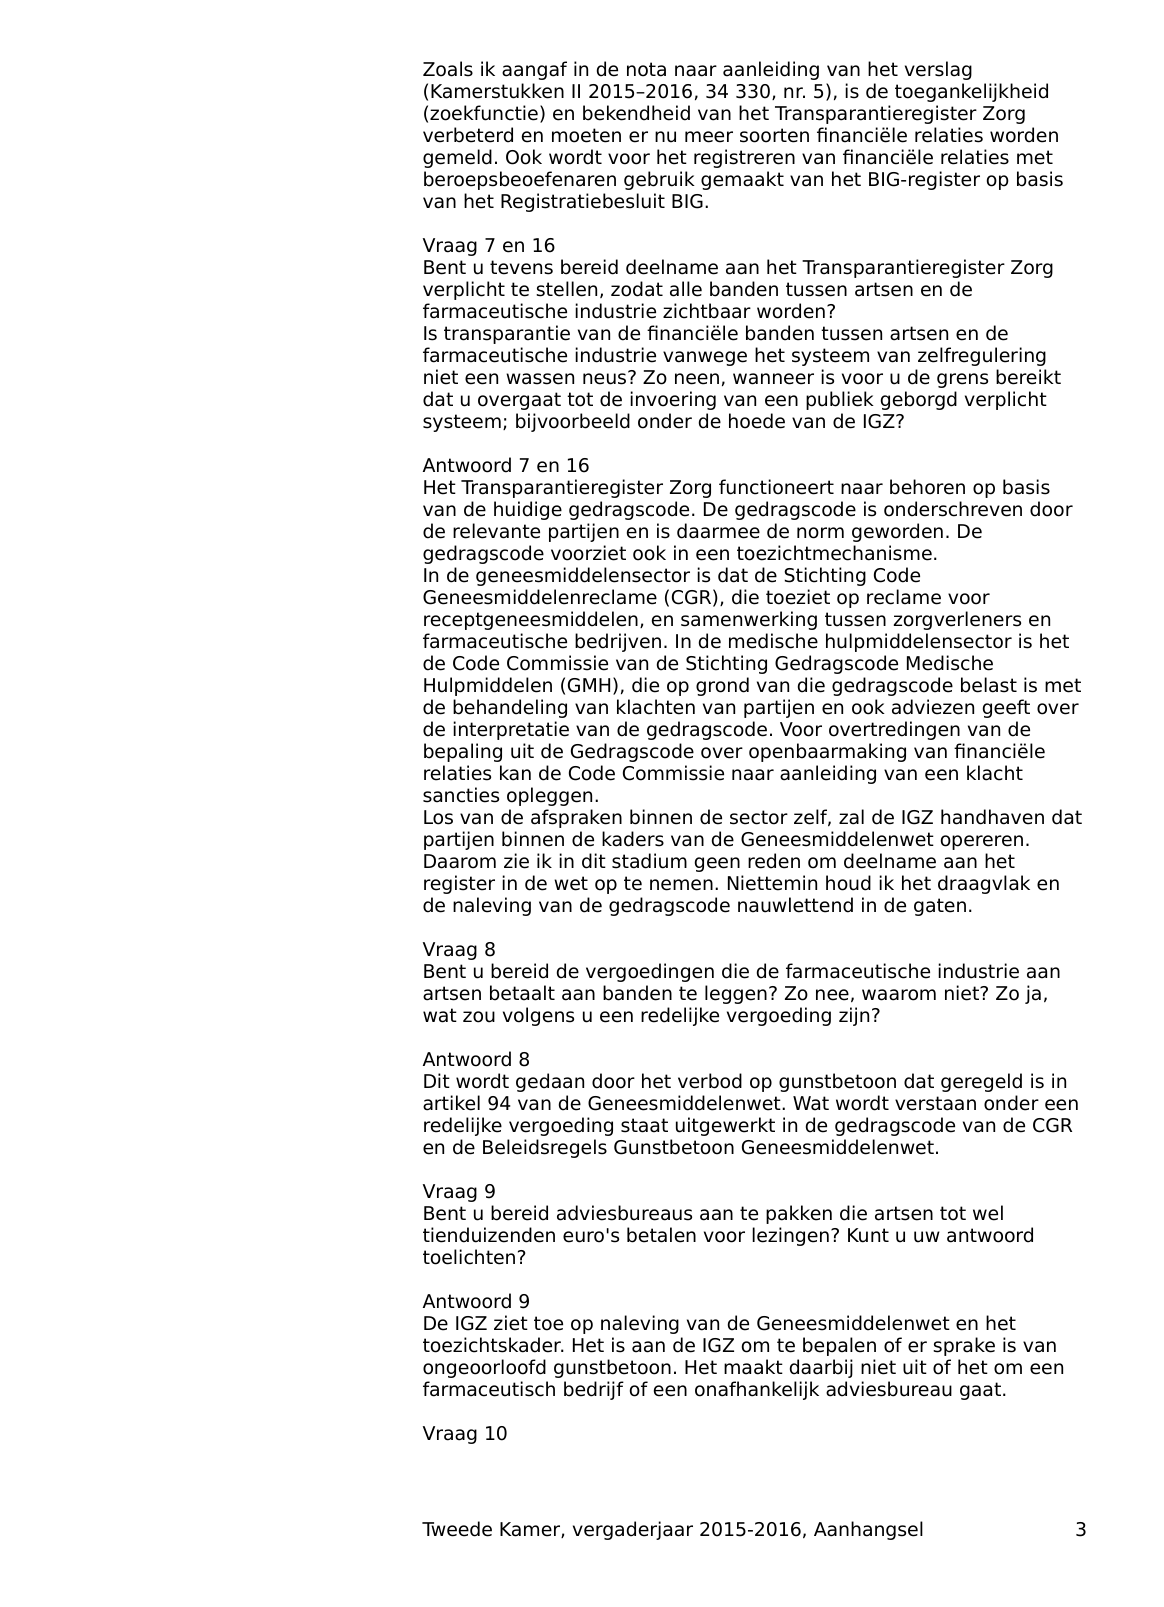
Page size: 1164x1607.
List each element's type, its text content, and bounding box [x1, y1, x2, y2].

text Bent u bereid adviesbureaus aan te pakken die artsen tot wel tienduizenden euro's betalen voor lezingen? Kunt u uw antwoord toelichten? [422, 1203, 1087, 1269]
text Bent u bereid de vergoedingen die de farmaceutische industrie aan artsen betaalt aan banden te leggen? Zo nee, waarom niet? Zo ja, wat zou volgens u een redelijke vergoeding zijn? [422, 961, 1087, 1027]
text Vraag 10 [422, 1423, 1087, 1445]
text Vraag 8 [422, 939, 1087, 961]
text Antwoord 9 [422, 1291, 1087, 1313]
text Vraag 7 en 16 [422, 235, 1087, 257]
text Antwoord 8 [422, 1049, 1087, 1071]
text De IGZ ziet toe op naleving van de Geneesmiddelenwet en het toezichtskader. Het is aan de IGZ om te bepalen of er sprake is van ongeoorloofd gunstbetoon. Het maakt daarbij niet uit of het om een farmaceutisch bedrijf of een onafhankelijk adviesbureau gaat. [422, 1313, 1087, 1401]
text Het Transparantieregister Zorg functioneert naar behoren op basis van de huidige gedragscode. De gedragscode is onderschreven door de relevante partijen en is daarmee de norm geworden. De gedragscode voorziet ook in een toezichtmechanisme. [422, 477, 1087, 565]
text Daarom zie ik in dit stadium geen reden om deelname aan het register in de wet op te nemen. Niettemin houd ik het draagvlak en de naleving van de gedragscode nauwlettend in de gaten. [422, 851, 1087, 917]
text Antwoord 7 en 16 [422, 455, 1087, 477]
text Vraag 9 [422, 1181, 1087, 1203]
text Is transparantie van de financiële banden tussen artsen en de farmaceutische industrie vanwege het systeem van zelfregulering niet een wassen neus? Zo neen, wanneer is voor u de grens bereikt dat u overgaat tot de invoering van een publiek geborgd verplicht systeem; bijvoorbeeld onder de hoede van de IGZ? [422, 323, 1087, 433]
text Zoals ik aangaf in de nota naar aanleiding van het verslag (Kamerstukken II 2015–2016, 34 330, nr. 5), is de toegankelijkheid (zoekfunctie) en bekendheid van het Transparantieregister Zorg verbeterd en moeten er nu meer soorten financiële relaties worden gemeld. Ook wordt voor het registreren van financiële relaties met beroepsbeoefenaren gebruik gemaakt van het BIG-register op basis van het Registratiebesluit BIG. [422, 59, 1087, 213]
text Dit wordt gedaan door het verbod op gunstbetoon dat geregeld is in artikel 94 van de Geneesmiddelenwet. Wat wordt verstaan onder een redelijke vergoeding staat uitgewerkt in de gedragscode van de CGR en de Beleidsregels Gunstbetoon Geneesmiddelenwet. [422, 1071, 1087, 1159]
text Bent u tevens bereid deelname aan het Transparantieregister Zorg verplicht te stellen, zodat alle banden tussen artsen en de farmaceutische industrie zichtbaar worden? [422, 257, 1087, 323]
text Los van de afspraken binnen de sector zelf, zal de IGZ handhaven dat partijen binnen de kaders van de Geneesmiddelenwet opereren. [422, 807, 1087, 851]
text In de geneesmiddelensector is dat de Stichting Code Geneesmiddelenreclame (CGR), die toeziet op reclame voor receptgeneesmiddelen, en samenwerking tussen zorgverleners en farmaceutische bedrijven. In de medische hulpmiddelensector is het de Code Commissie van de Stichting Gedragscode Medische Hulpmiddelen (GMH), die op grond van die gedragscode belast is met de behandeling van klachten van partijen en ook adviezen geeft over de interpretatie van de gedragscode. Voor overtredingen van de bepaling uit de Gedragscode over openbaarmaking van financiële relaties kan de Code Commissie naar aanleiding van een klacht sancties opleggen. [422, 565, 1087, 807]
